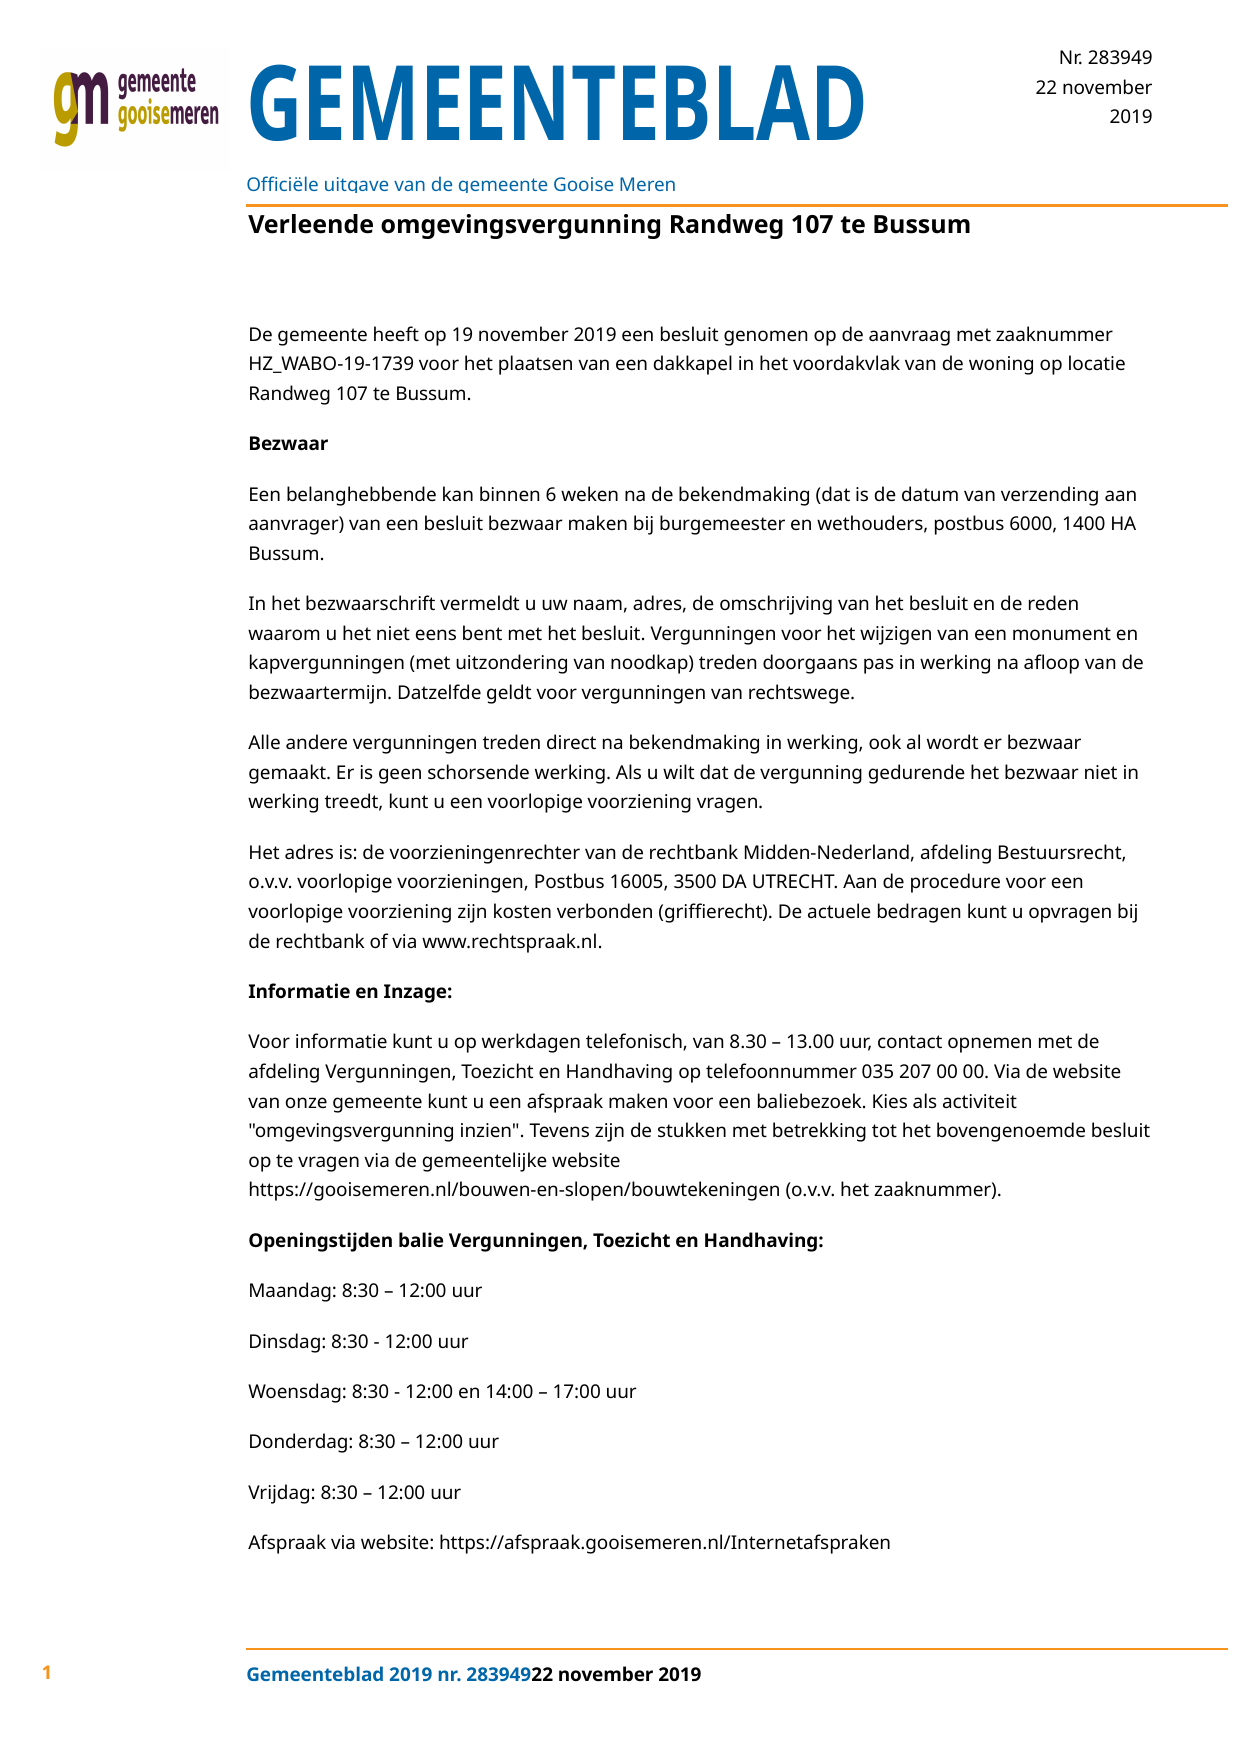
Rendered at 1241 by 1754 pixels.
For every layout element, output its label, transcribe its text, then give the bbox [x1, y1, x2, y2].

text Openingstijden balie Vergunningen, Toezicht en Handhaving: [248, 1227, 1152, 1253]
text Maandag: 8:30 – 12:00 uur [248, 1277, 1152, 1303]
picture [41, 47, 231, 172]
text Woensdag: 8:30 - 12:00 en 14:00 – 17:00 uur [248, 1378, 1152, 1404]
text Het adres is: de voorzieningenrechter van de rechtbank Midden-Nederland, afdeling Bestuursrecht, o.v.v. voorlopige voorzieningen, Postbus 16005, 3500 DA UTRECHT. Aan de procedure voor een voorlopige voorziening zijn kosten verbonden (griffierecht). De actuele bedragen kunt u opvragen bij de rechtbank of via www.rechtspraak.nl. [248, 839, 1152, 953]
text De gemeente heeft op 19 november 2019 een besluit genomen op de aanvraag met zaaknummer HZ_WABO-19-1739 voor het plaatsen van een dakkapel in het voordakvlak van de woning op locatie Randweg 107 te Bussum. [248, 321, 1152, 406]
text Informatie en Inzage: [248, 978, 1152, 1004]
text Voor informatie kunt u op werkdagen telefonisch, van 8.30 – 13.00 uur, contact opnemen met de afdeling Vergunningen, Toezicht en Handhaving op telefoonnummer 035 207 00 00. Via de website van onze gemeente kunt u een afspraak maken voor een baliebezoek. Kies als activiteit "omgevingsvergunning inzien". Tevens zijn de stukken met betrekking tot het bovengenoemde besluit op te vragen via de gemeentelijke website https://gooisemeren.nl/bouwen-en-slopen/bouwtekeningen (o.v.v. het zaaknummer). [248, 1029, 1152, 1202]
text Dinsdag: 8:30 - 12:00 uur [248, 1328, 1152, 1353]
text Vrijdag: 8:30 – 12:00 uur [248, 1479, 1152, 1505]
text In het bezwaarschrift vermeldt u uw naam, adres, de omschrijving van het besluit en de reden waarom u het niet eens bent met het besluit. Vergunningen voor het wijzigen van een monument en kapvergunningen (met uitzondering van noodkap) treden doorgaans pas in werking na afloop van de bezwaartermijn. Datzelfde geldt voor vergunningen van rechtswege. [248, 590, 1152, 705]
text Alle andere vergunningen treden direct na bekendmaking in werking, ook al wordt er bezwaar gemaakt. Er is geen schorsende werking. Als u wilt dat de vergunning gedurende het bezwaar niet in werking treedt, kunt u een voorlopige voorziening vragen. [248, 729, 1152, 814]
text Donderdag: 8:30 – 12:00 uur [248, 1429, 1152, 1454]
text Bezwaar [248, 430, 1152, 456]
text Verleende omgevingsvergunning Randweg 107 te Bussum [248, 207, 1152, 241]
text Afspraak via website: https://afspraak.gooisemeren.nl/Internetafspraken [248, 1529, 1152, 1555]
text Een belanghebbende kan binnen 6 weken na de bekendmaking (dat is de datum van verzending aan aanvrager) van een besluit bezwaar maken bij burgemeester en wethouders, postbus 6000, 1400 HA Bussum. [248, 481, 1152, 566]
